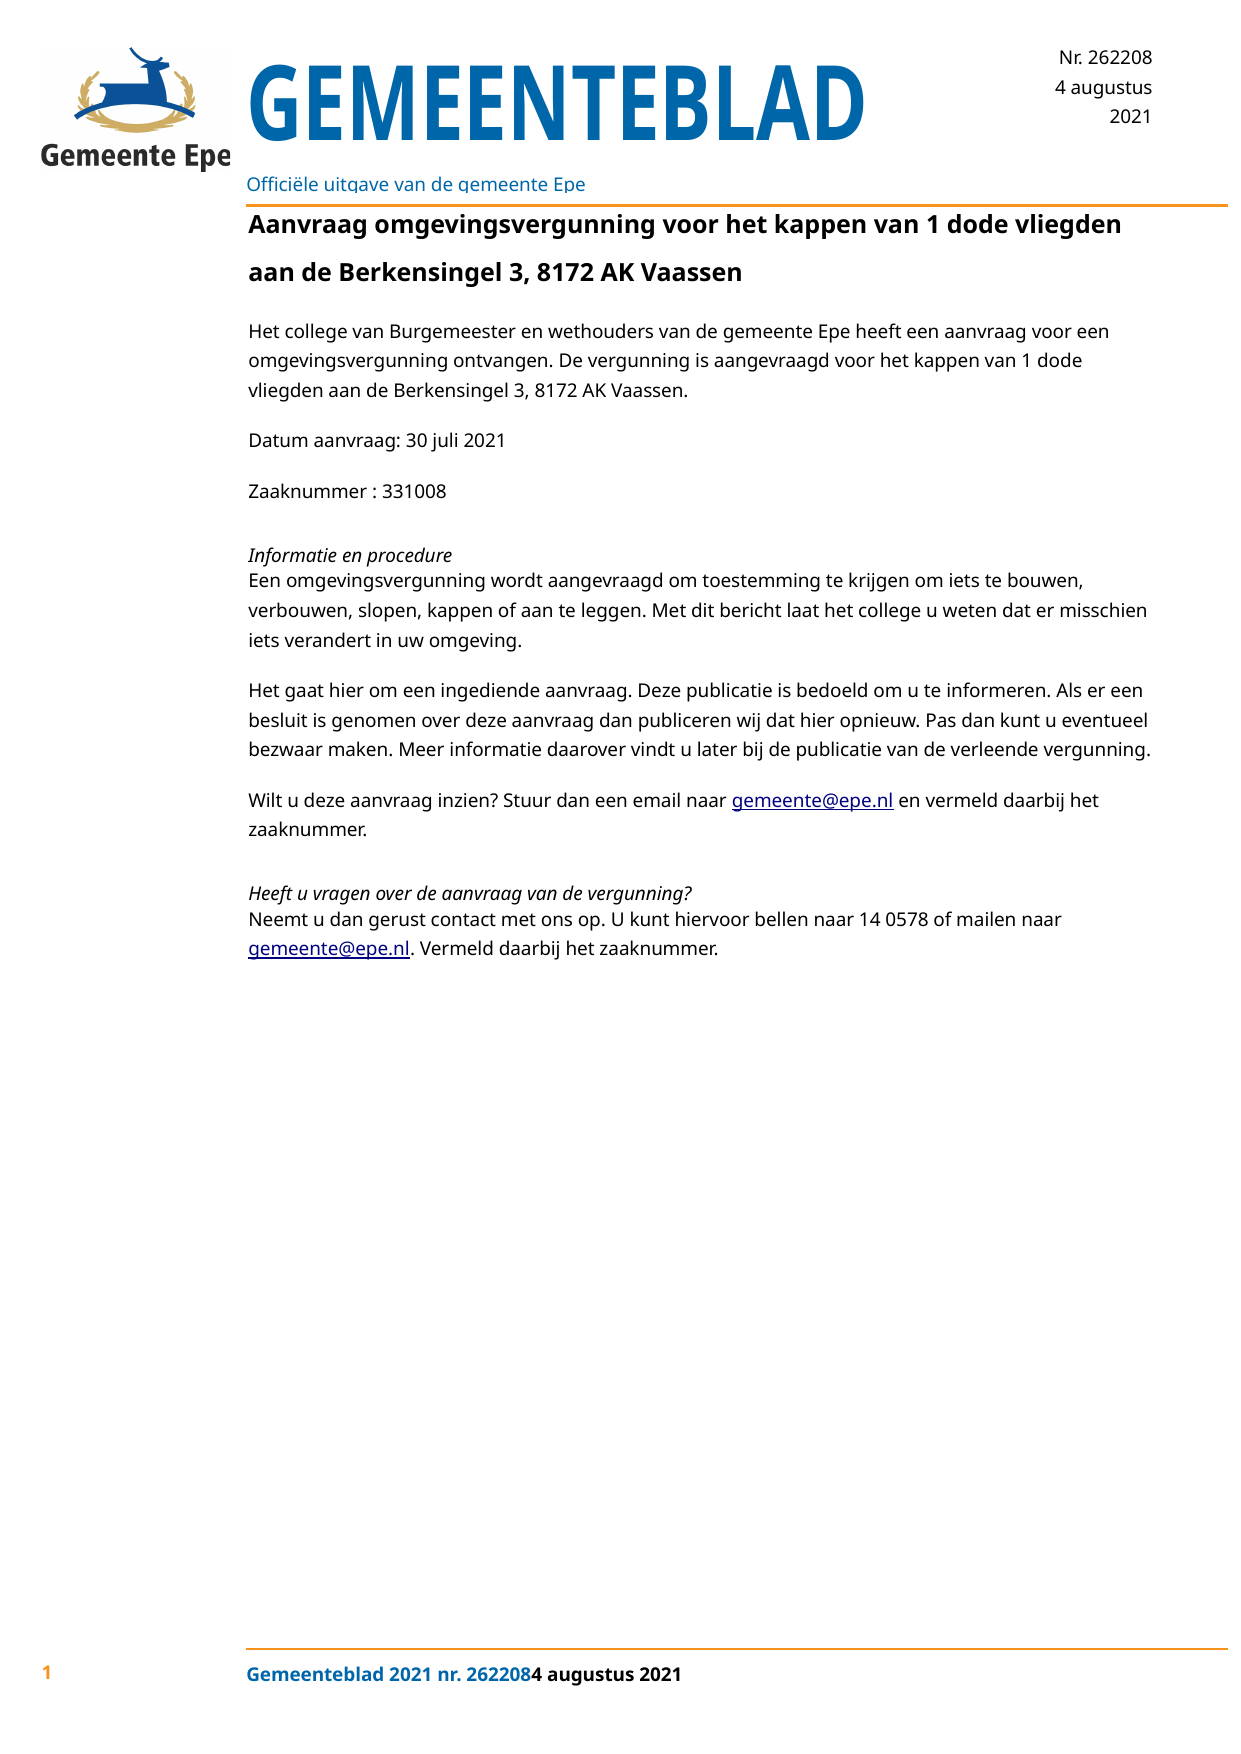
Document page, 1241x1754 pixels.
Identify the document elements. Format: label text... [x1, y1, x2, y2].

text Informatie en procedure [248, 542, 1152, 568]
text Zaaknummer : 331008 [248, 478, 1152, 504]
text Neemt u dan gerust contact met ons op. U kunt hiervoor bellen naar 14 0578 of mailen naar gemeente@epe.nl. Vermeld daarbij het zaaknummer. [248, 906, 1152, 961]
text Het gaat hier om een ingediende aanvraag. Deze publicatie is bedoeld om u te informeren. Als er een besluit is genomen over deze aanvraag dan publiceren wij dat hier opnieuw. Pas dan kunt u eventueel bezwaar maken. Meer informatie daarover vindt u later bij de publicatie van de verleende vergunning. [248, 677, 1152, 762]
text Aanvraag omgevingsvergunning voor het kappen van 1 dode vliegden aan de Berkensingel 3, 8172 AK Vaassen [248, 207, 1152, 288]
text Wilt u deze aanvraag inzien? Stuur dan een email naar gemeente@epe.nl en vermeld daarbij het zaaknummer. [248, 787, 1152, 842]
text Het college van Burgemeester en wethouders van de gemeente Epe heeft een aanvraag voor een omgevingsvergunning ontvangen. De vergunning is aangevraagd voor het kappen van 1 dode vliegden aan de Berkensingel 3, 8172 AK Vaassen. [248, 318, 1152, 403]
text Heeft u vragen over de aanvraag van de vergunning? [248, 880, 1152, 906]
text Datum aanvraag: 30 juli 2021 [248, 427, 1152, 453]
picture [41, 47, 231, 172]
text Een omgevingsvergunning wordt aangevraagd om toestemming te krijgen om iets te bouwen, verbouwen, slopen, kappen of aan te leggen. Met dit bericht laat het college u weten dat er misschien iets verandert in uw omgeving. [248, 568, 1152, 652]
